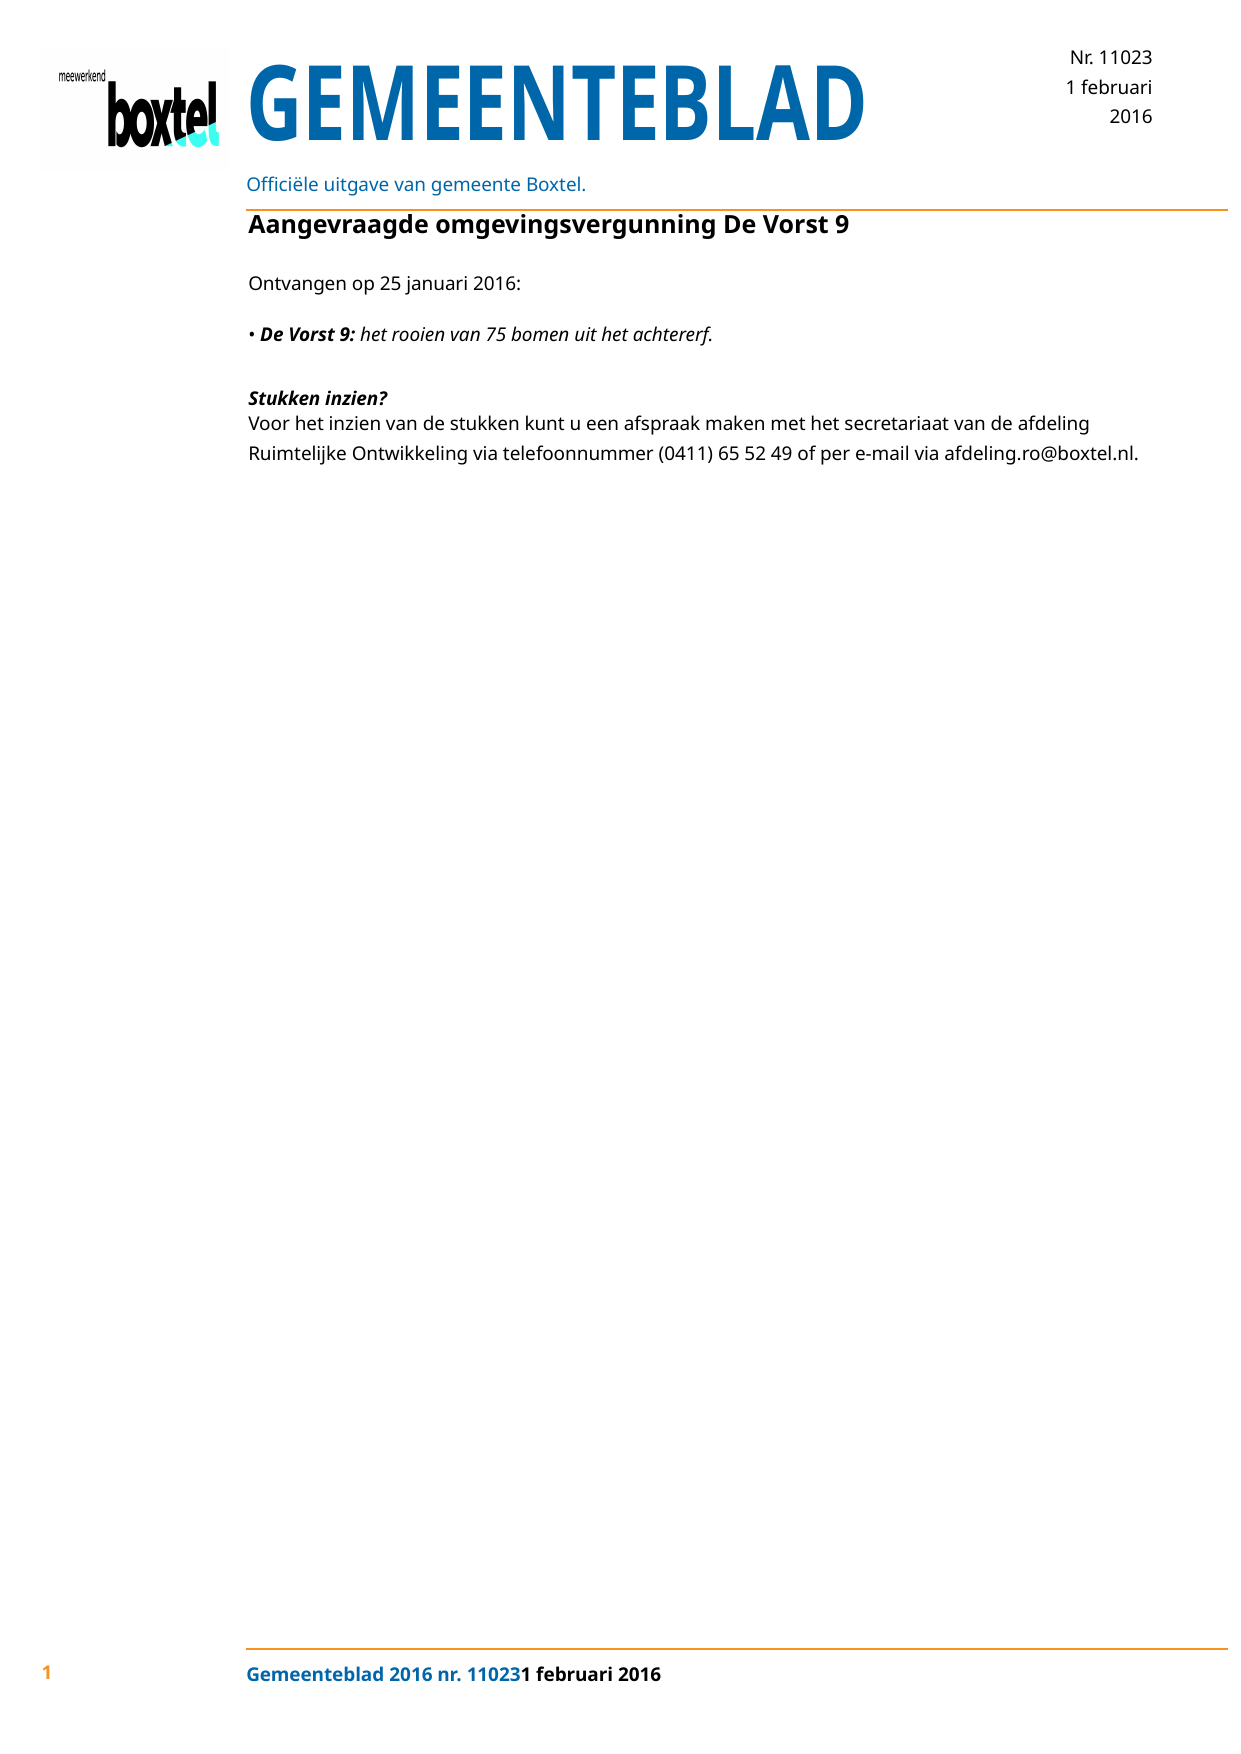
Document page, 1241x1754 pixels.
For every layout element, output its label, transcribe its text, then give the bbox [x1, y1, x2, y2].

text Aangevraagde omgevingsvergunning De Vorst 9 [248, 211, 1152, 241]
text • De Vorst 9: het rooien van 75 bomen uit het achtererf. [248, 321, 1152, 346]
text Voor het inzien van de stukken kunt u een afspraak maken met het secretariaat van de afdeling Ruimtelijke Ontwikkeling via telefoonnummer (0411) 65 52 49 of per e-mail via afdeling.ro@boxtel.nl. [248, 410, 1152, 466]
text Stukken inzien? [248, 385, 1152, 410]
text Ontvangen op 25 januari 2016: [248, 270, 1152, 296]
picture [41, 47, 231, 172]
